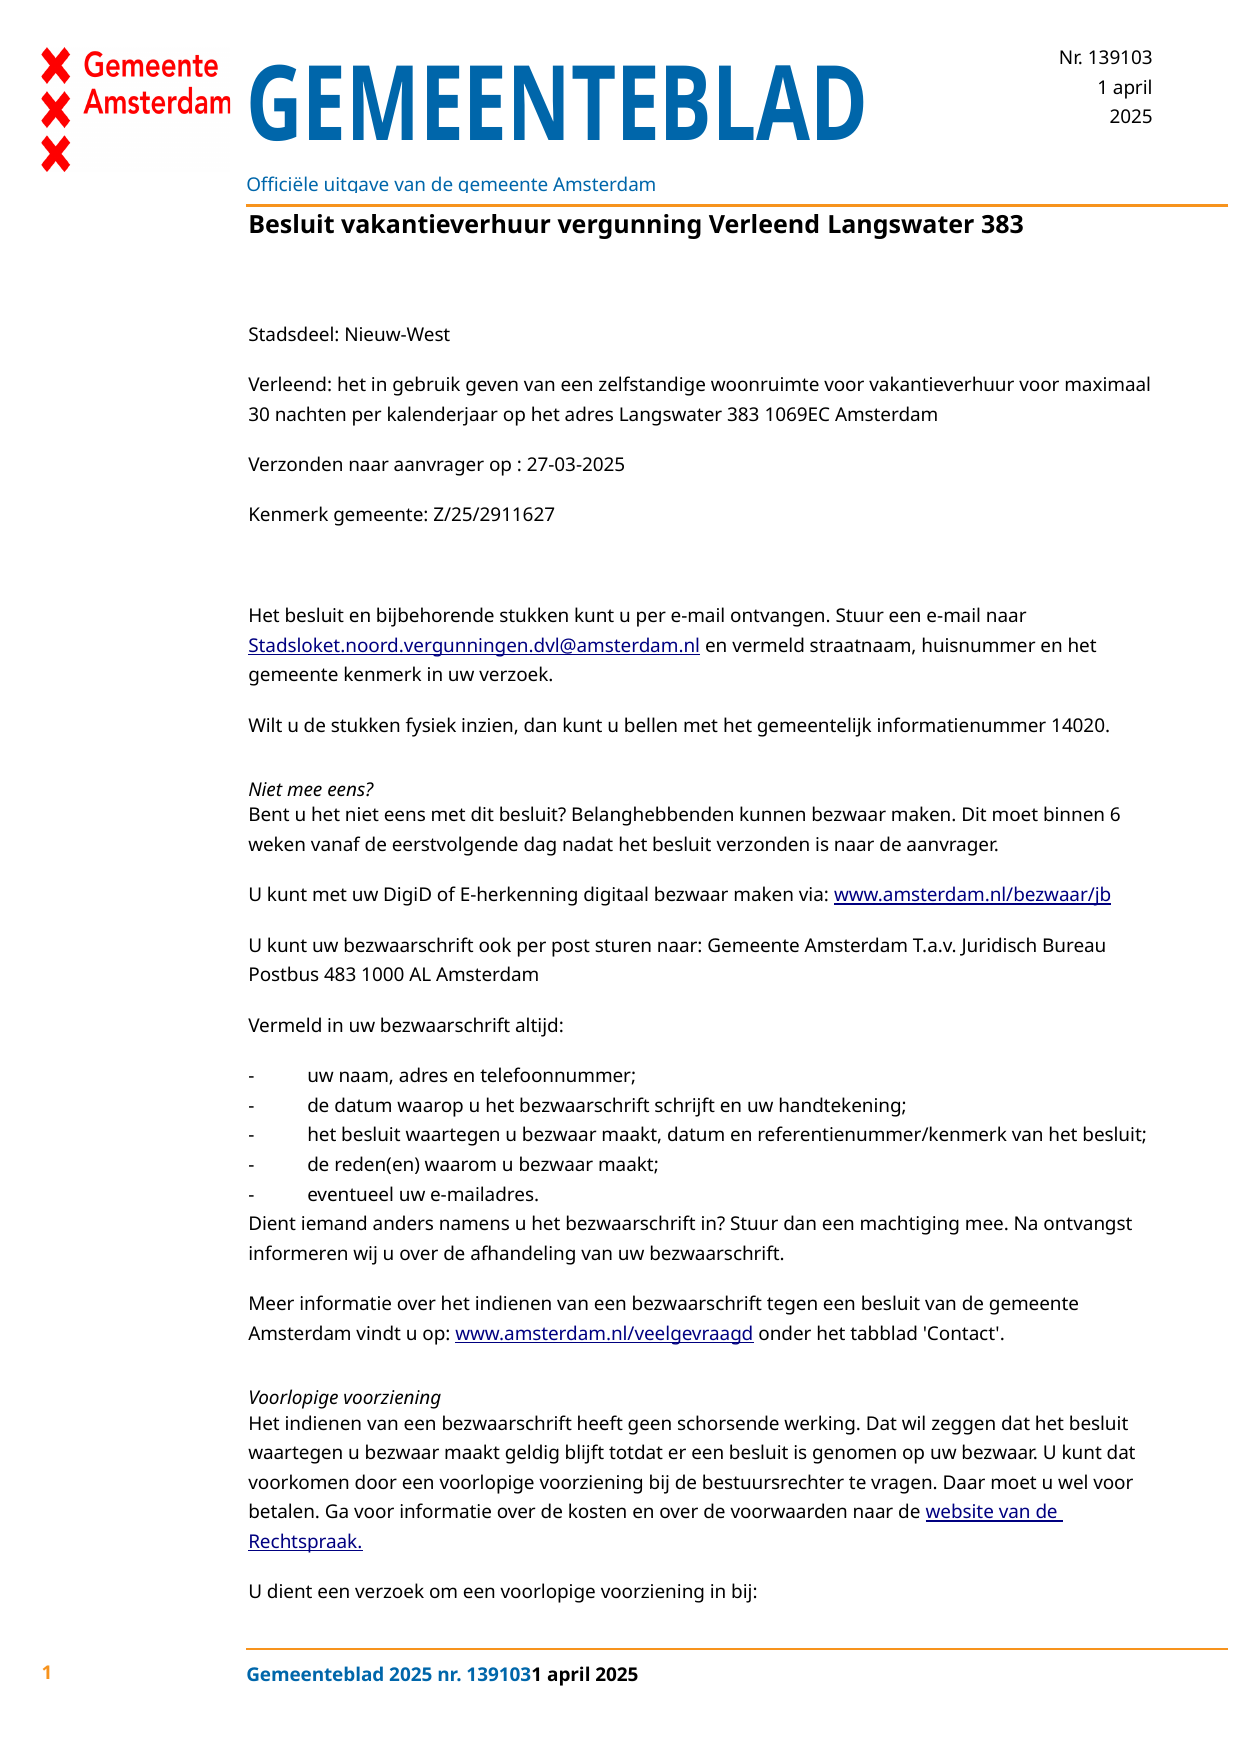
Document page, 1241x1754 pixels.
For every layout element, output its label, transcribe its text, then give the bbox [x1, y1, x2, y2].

text Verzonden naar aanvrager op : 27-03-2025 [248, 451, 1152, 477]
text Dient iemand anders namens u het bezwaarschrift in? Stuur dan een machtiging mee. Na ontvangst informeren wij u over de afhandeling van uw bezwaarschrift. [248, 1210, 1152, 1266]
text Het besluit en bijbehorende stukken kunt u per e-mail ontvangen. Stuur een e-mail naar Stadsloket.noord.vergunningen.dvl@amsterdam.nl en vermeld straatnaam, huisnummer en het gemeente kenmerk in uw verzoek. [248, 602, 1152, 687]
list de datum waarop u het bezwaarschrift schrijft en uw handtekening; [248, 1092, 1152, 1118]
text Vermeld in uw bezwaarschrift altijd: [248, 1012, 1152, 1038]
text Stadsdeel: Nieuw-West [248, 321, 1152, 346]
text Besluit vakantieverhuur vergunning Verleend Langswater 383 [248, 207, 1152, 241]
text Kenmerk gemeente: Z/25/2911627 [248, 502, 1152, 527]
picture [41, 47, 231, 172]
list de reden(en) waarom u bezwaar maakt; [248, 1151, 1152, 1177]
list eventueel uw e-mailadres. [248, 1181, 1152, 1207]
text Voorlopige voorziening [248, 1384, 1152, 1410]
text Niet mee eens? [248, 776, 1152, 802]
text U kunt met uw DigiD of E-herkenning digitaal bezwaar maken via: www.amsterdam.nl/bezwaar/jb [248, 882, 1152, 907]
text Bent u het niet eens met dit besluit? Belanghebbenden kunnen bezwaar maken. Dit moet binnen 6 weken vanaf de eerstvolgende dag nadat het besluit verzonden is naar de aanvrager. [248, 802, 1152, 857]
text U dient een verzoek om een voorlopige voorziening in bij: [248, 1578, 1152, 1604]
list het besluit waartegen u bezwaar maakt, datum en referentienummer/kenmerk van het besluit; [248, 1122, 1152, 1147]
text Meer informatie over het indienen van een bezwaarschrift tegen een besluit van de gemeente Amsterdam vindt u op: www.amsterdam.nl/veelgevraagd onder het tabblad 'Contact'. [248, 1290, 1152, 1346]
text Verleend: het in gebruik geven van een zelfstandige woonruimte voor vakantieverhuur voor maximaal 30 nachten per kalenderjaar op het adres Langswater 383 1069EC Amsterdam [248, 371, 1152, 426]
list uw naam, adres en telefoonnummer; [248, 1062, 1152, 1088]
text U kunt uw bezwaarschrift ook per post sturen naar: Gemeente Amsterdam T.a.v. Juridisch Bureau Postbus 483 1000 AL Amsterdam [248, 932, 1152, 987]
text Wilt u de stukken fysiek inzien, dan kunt u bellen met het gemeentelijk informatienummer 14020. [248, 712, 1152, 738]
text Het indienen van een bezwaarschrift heeft geen schorsende werking. Dat wil zeggen dat het besluit waartegen u bezwaar maakt geldig blijft totdat er een besluit is genomen op uw bezwaar. U kunt dat voorkomen door een voorlopige voorziening bij de bestuursrechter te vragen. Daar moet u wel voor betalen. Ga voor informatie over de kosten en over de voorwaarden naar de website van de Rechtspraak. [248, 1410, 1152, 1554]
